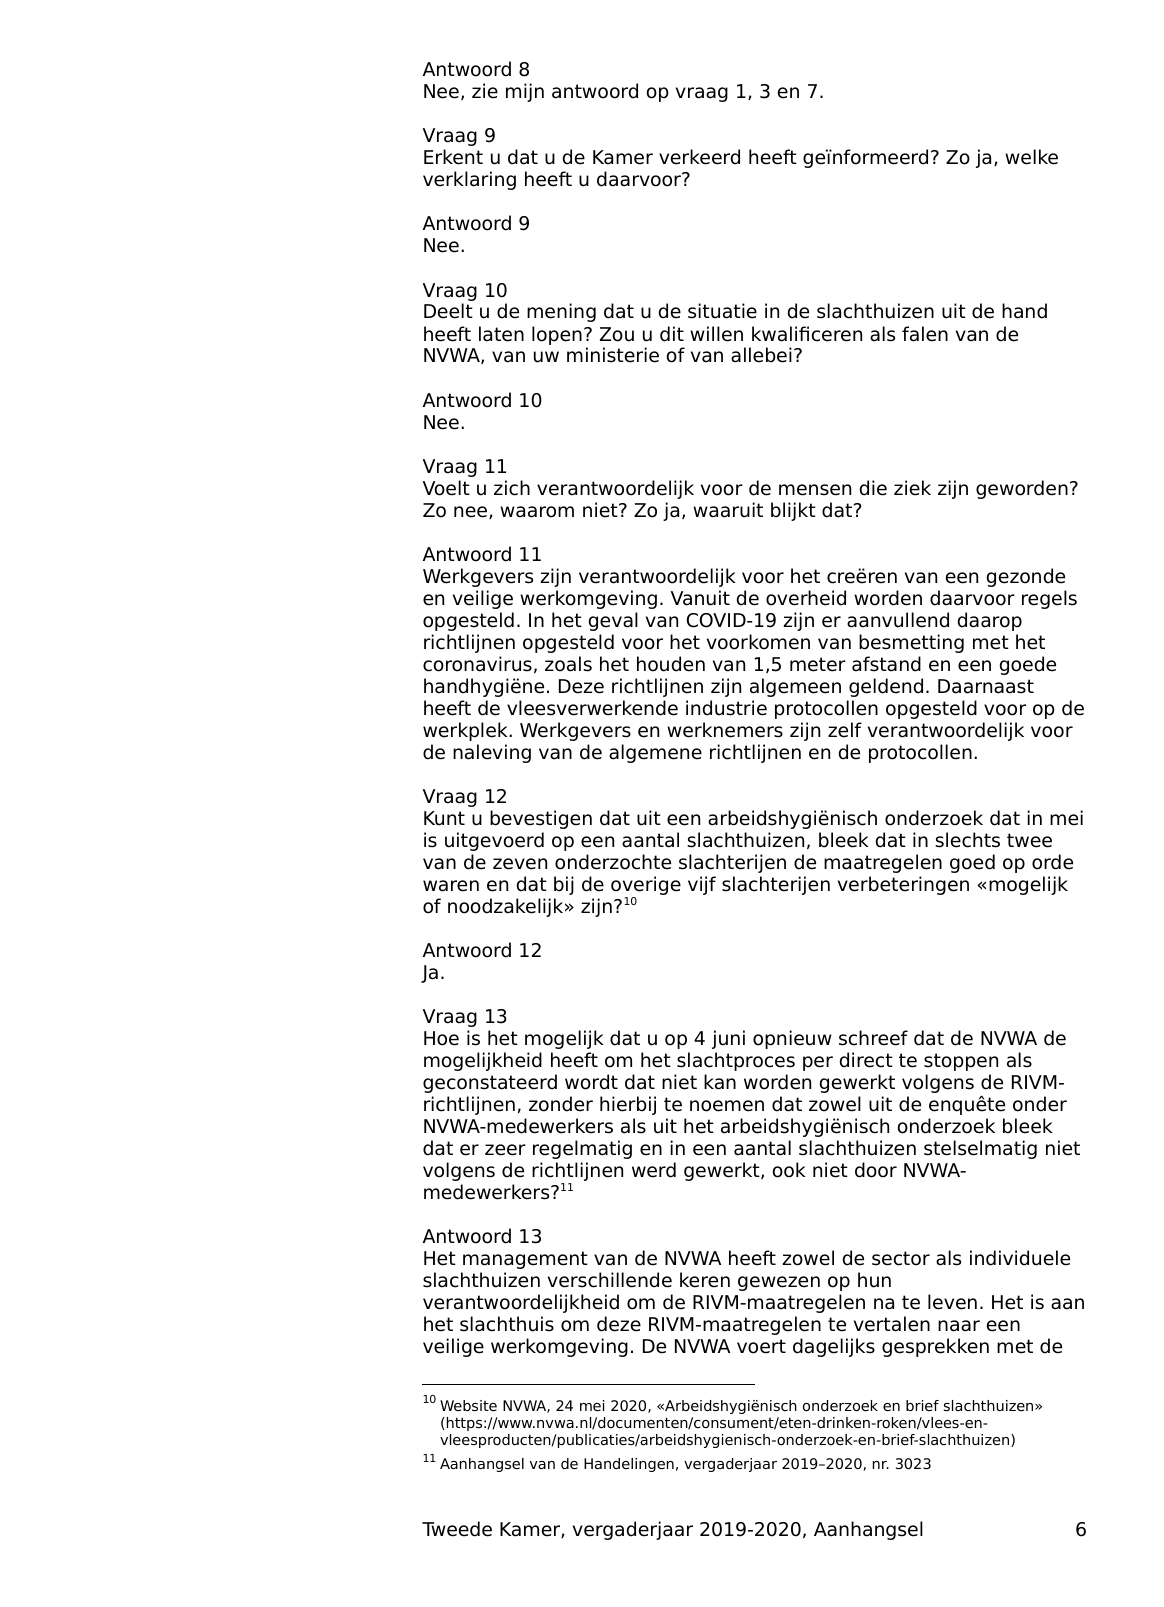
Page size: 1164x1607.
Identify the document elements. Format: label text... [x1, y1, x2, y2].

text Antwoord 12 [422, 940, 1087, 962]
text Nee. [422, 235, 1087, 257]
text Antwoord 9 [422, 213, 1087, 235]
text Werkgevers zijn verantwoordelijk voor het creëren van een gezonde en veilige werkomgeving. Vanuit de overheid worden daarvoor regels opgesteld. In het geval van COVID-19 zijn er aanvullend daarop richtlijnen opgesteld voor het voorkomen van besmetting met het coronavirus, zoals het houden van 1,5 meter afstand en een goede handhygiëne. Deze richtlijnen zijn algemeen geldend. Daarnaast heeft de vleesverwerkende industrie protocollen opgesteld voor op de werkplek. Werkgevers en werknemers zijn zelf verantwoordelijk voor de naleving van de algemene richtlijnen en de protocollen. [422, 566, 1087, 764]
text Ja. [422, 962, 1087, 984]
text Vraag 12 [422, 786, 1087, 808]
text Voelt u zich verantwoordelijk voor de mensen die ziek zijn geworden? Zo nee, waarom niet? Zo ja, waaruit blijkt dat? [422, 478, 1087, 522]
text Erkent u dat u de Kamer verkeerd heeft geïnformeerd? Zo ja, welke verklaring heeft u daarvoor? [422, 147, 1087, 191]
text Vraag 13 [422, 1006, 1087, 1028]
text Nee. [422, 412, 1087, 433]
text Vraag 11 [422, 456, 1087, 478]
text Deelt u de mening dat u de situatie in de slachthuizen uit de hand heeft laten lopen? Zou u dit willen kwalificeren als falen van de NVWA, van uw ministerie of van allebei? [422, 301, 1087, 367]
text Vraag 9 [422, 125, 1087, 147]
text Antwoord 11 [422, 544, 1087, 566]
text Het management van de NVWA heeft zowel de sector als individuele slachthuizen verschillende keren gewezen op hun verantwoordelijkheid om de RIVM-maatregelen na te leven. Het is aan het slachthuis om deze RIVM-maatregelen te vertalen naar een veilige werkomgeving. De NVWA voert dagelijks gesprekken met de [422, 1248, 1087, 1358]
text Vraag 10 [422, 279, 1087, 301]
text Kunt u bevestigen dat uit een arbeidshygiënisch onderzoek dat in mei is uitgevoerd op een aantal slachthuizen, bleek dat in slechts twee van de zeven onderzochte slachterijen de maatregelen goed op orde waren en dat bij de overige vijf slachterijen verbeteringen «mogelijk of noodzakelijk» zijn? [422, 808, 1087, 918]
text Hoe is het mogelijk dat u op 4 juni opnieuw schreef dat de NVWA de mogelijkheid heeft om het slachtproces per direct te stoppen als geconstateerd wordt dat niet kan worden gewerkt volgens de RIVM-richtlijnen, zonder hierbij te noemen dat zowel uit de enquête onder NVWA-medewerkers als uit het arbeidshygiënisch onderzoek bleek dat er zeer regelmatig en in een aantal slachthuizen stelselmatig niet volgens de richtlijnen werd gewerkt, ook niet door NVWA-medewerkers? [422, 1028, 1087, 1204]
text Aanhangsel van de Handelingen, vergaderjaar 2019–2020, nr. 3023 [422, 1452, 1087, 1474]
text Antwoord 8 [422, 59, 1087, 81]
text Antwoord 13 [422, 1226, 1087, 1248]
text Antwoord 10 [422, 389, 1087, 412]
text Website NVWA, 24 mei 2020, «Arbeidshygiënisch onderzoek en brief slachthuizen» (https://www.nvwa.nl/documenten/consument/eten-drinken-roken/vlees-en-vleesproducten/publicaties/arbeidshygienisch-onderzoek-en-brief-slachthuizen) [422, 1393, 1087, 1449]
text Nee, zie mijn antwoord op vraag 1, 3 en 7. [422, 81, 1087, 103]
